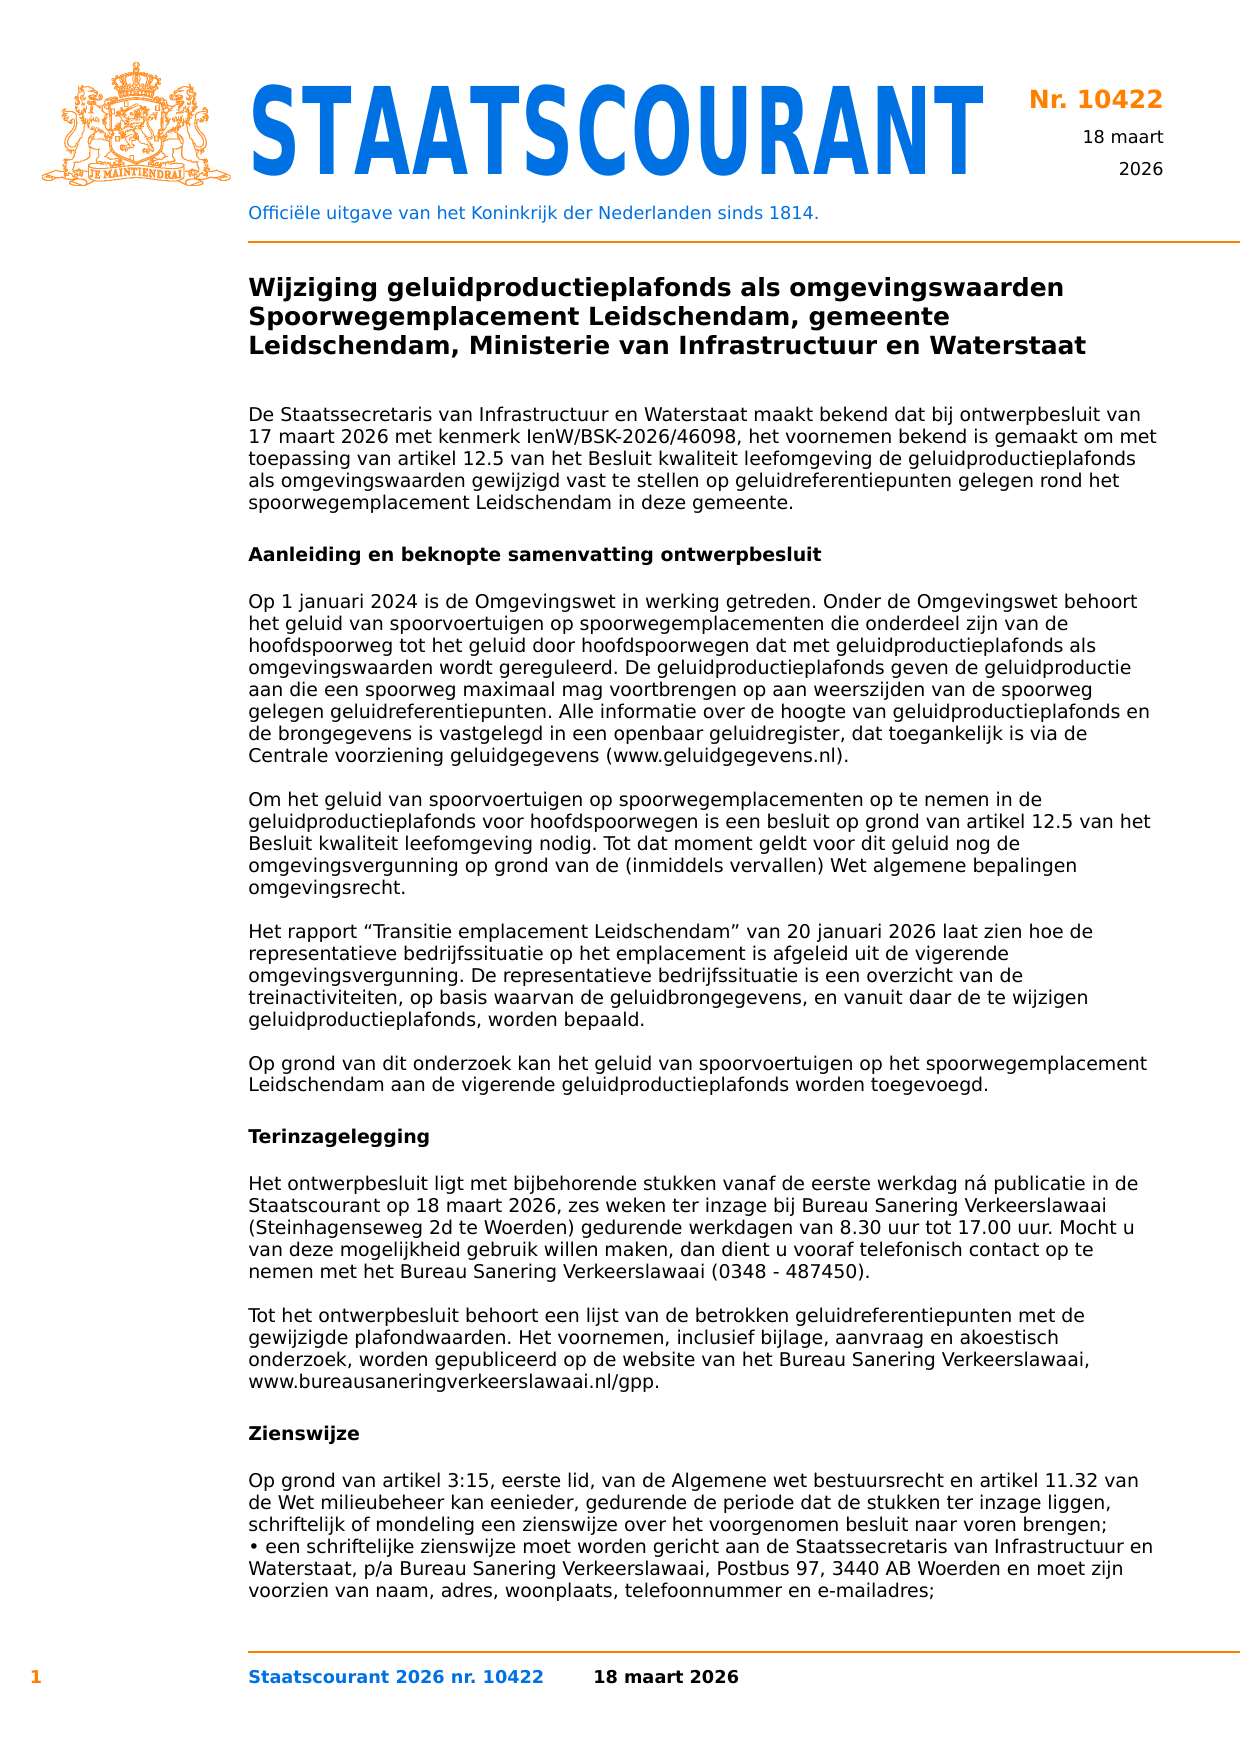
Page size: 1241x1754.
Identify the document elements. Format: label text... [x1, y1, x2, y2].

text Om het geluid van spoorvoertuigen op spoorwegemplacementen op te nemen in de geluidproductieplafonds voor hoofdspoorwegen is een besluit op grond van artikel 12.5 van het Besluit kwaliteit leefomgeving nodig. Tot dat moment geldt voor dit geluid nog de omgevingsvergunning op grond van de (inmiddels vervallen) Wet algemene bepalingen omgevingsrecht. [248, 789, 1163, 899]
table_header [25, 62, 248, 241]
picture [41, 62, 231, 186]
table_cell 18 maart [998, 121, 1240, 153]
subtitle Terinzagelegging [248, 1126, 1163, 1148]
text • een schriftelijke zienswijze moet worden gericht aan de Staatssecretaris van Infrastructuur en Waterstaat, p/a Bureau Sanering Verkeerslawaai, Postbus 97, 3440 AB Woerden en moet zijn voorzien van naam, adres, woonplaats, telefoonnummer en e-mailadres; [248, 1536, 1163, 1602]
text Op 1 januari 2024 is de Omgevingswet in werking getreden. Onder de Omgevingswet behoort het geluid van spoorvoertuigen op spoorwegemplacementen die onderdeel zijn van de hoofdspoorweg tot het geluid door hoofdspoorwegen dat met geluidproductieplafonds als omgevingswaarden wordt gereguleerd. De geluidproductieplafonds geven de geluidproductie aan die een spoorweg maximaal mag voortbrengen op aan weerszijden van de spoorweg gelegen geluidreferentiepunten. Alle informatie over de hoogte van geluidproductieplafonds en de brongegevens is vastgelegd in een openbaar geluidregister, dat toegankelijk is via de Centrale voorziening geluidgegevens (www.geluidgegevens.nl). [248, 591, 1163, 767]
table_header Nr. 10422 [998, 62, 1240, 121]
subtitle Aanleiding en beknopte samenvatting ontwerpbesluit [248, 544, 1163, 566]
text Het ontwerpbesluit ligt met bijbehorende stukken vanaf de eerste werkdag ná publicatie in de Staatscourant op 18 maart 2026, zes weken ter inzage bij Bureau Sanering Verkeerslawaai (Steinhagenseweg 2d te Woerden) gedurende werkdagen van 8.30 uur tot 17.00 uur. Mocht u van deze mogelijkheid gebruik willen maken, dan dient u vooraf telefonisch contact op te nemen met het Bureau Sanering Verkeerslawaai (0348 ‑ 487450). [248, 1173, 1163, 1283]
subtitle Zienswijze [248, 1423, 1163, 1445]
text Op grond van dit onderzoek kan het geluid van spoorvoertuigen op het spoorwegemplacement Leidschendam aan de vigerende geluidproductieplafonds worden toegevoegd. [248, 1052, 1163, 1096]
table_cell Officiële uitgave van het Koninkrijk der Nederlanden sinds 1814. [248, 203, 1240, 241]
table_cell 2026 [998, 153, 1240, 203]
text Tot het ontwerpbesluit behoort een lijst van de betrokken geluidreferentiepunten met de gewijzigde plafondwaarden. Het voornemen, inclusief bijlage, aanvraag en akoestisch onderzoek, worden gepubliceerd op de website van het Bureau Sanering Verkeerslawaai, www.bureausaneringverkeerslawaai.nl/gpp. [248, 1305, 1163, 1393]
text De Staatssecretaris van Infrastructuur en Waterstaat maakt bekend dat bij ontwerpbesluit van 17 maart 2026 met kenmerk IenW/BSK-2026/46098, het voornemen bekend is gemaakt om met toepassing van artikel 12.5 van het Besluit kwaliteit leefomgeving de geluidproductieplafonds als omgevingswaarden gewijzigd vast te stellen op geluidreferentiepunten gelegen rond het spoorwegemplacement Leidschendam in deze gemeente. [248, 404, 1163, 514]
text Op grond van artikel 3:15, eerste lid, van de Algemene wet bestuursrecht en artikel 11.32 van de Wet milieubeheer kan eenieder, gedurende de periode dat de stukken ter inzage liggen, schriftelijk of mondeling een zienswijze over het voorgenomen besluit naar voren brengen; [248, 1470, 1163, 1536]
subtitle Wijziging geluidproductieplafonds als omgevingswaarden Spoorwegemplacement Leidschendam, gemeente Leidschendam, Ministerie van Infrastructuur en Waterstaat [248, 273, 1163, 361]
text Het rapport “Transitie emplacement Leidschendam” van 20 januari 2026 laat zien hoe de representatieve bedrijfssituatie op het emplacement is afgeleid uit de vigerende omgevingsvergunning. De representatieve bedrijfssituatie is een overzicht van de treinactiviteiten, op basis waarvan de geluidbrongegevens, en vanuit daar de te wijzigen geluidproductieplafonds, worden bepaald. [248, 921, 1163, 1031]
table_header STAATSCOURANT [248, 62, 998, 203]
